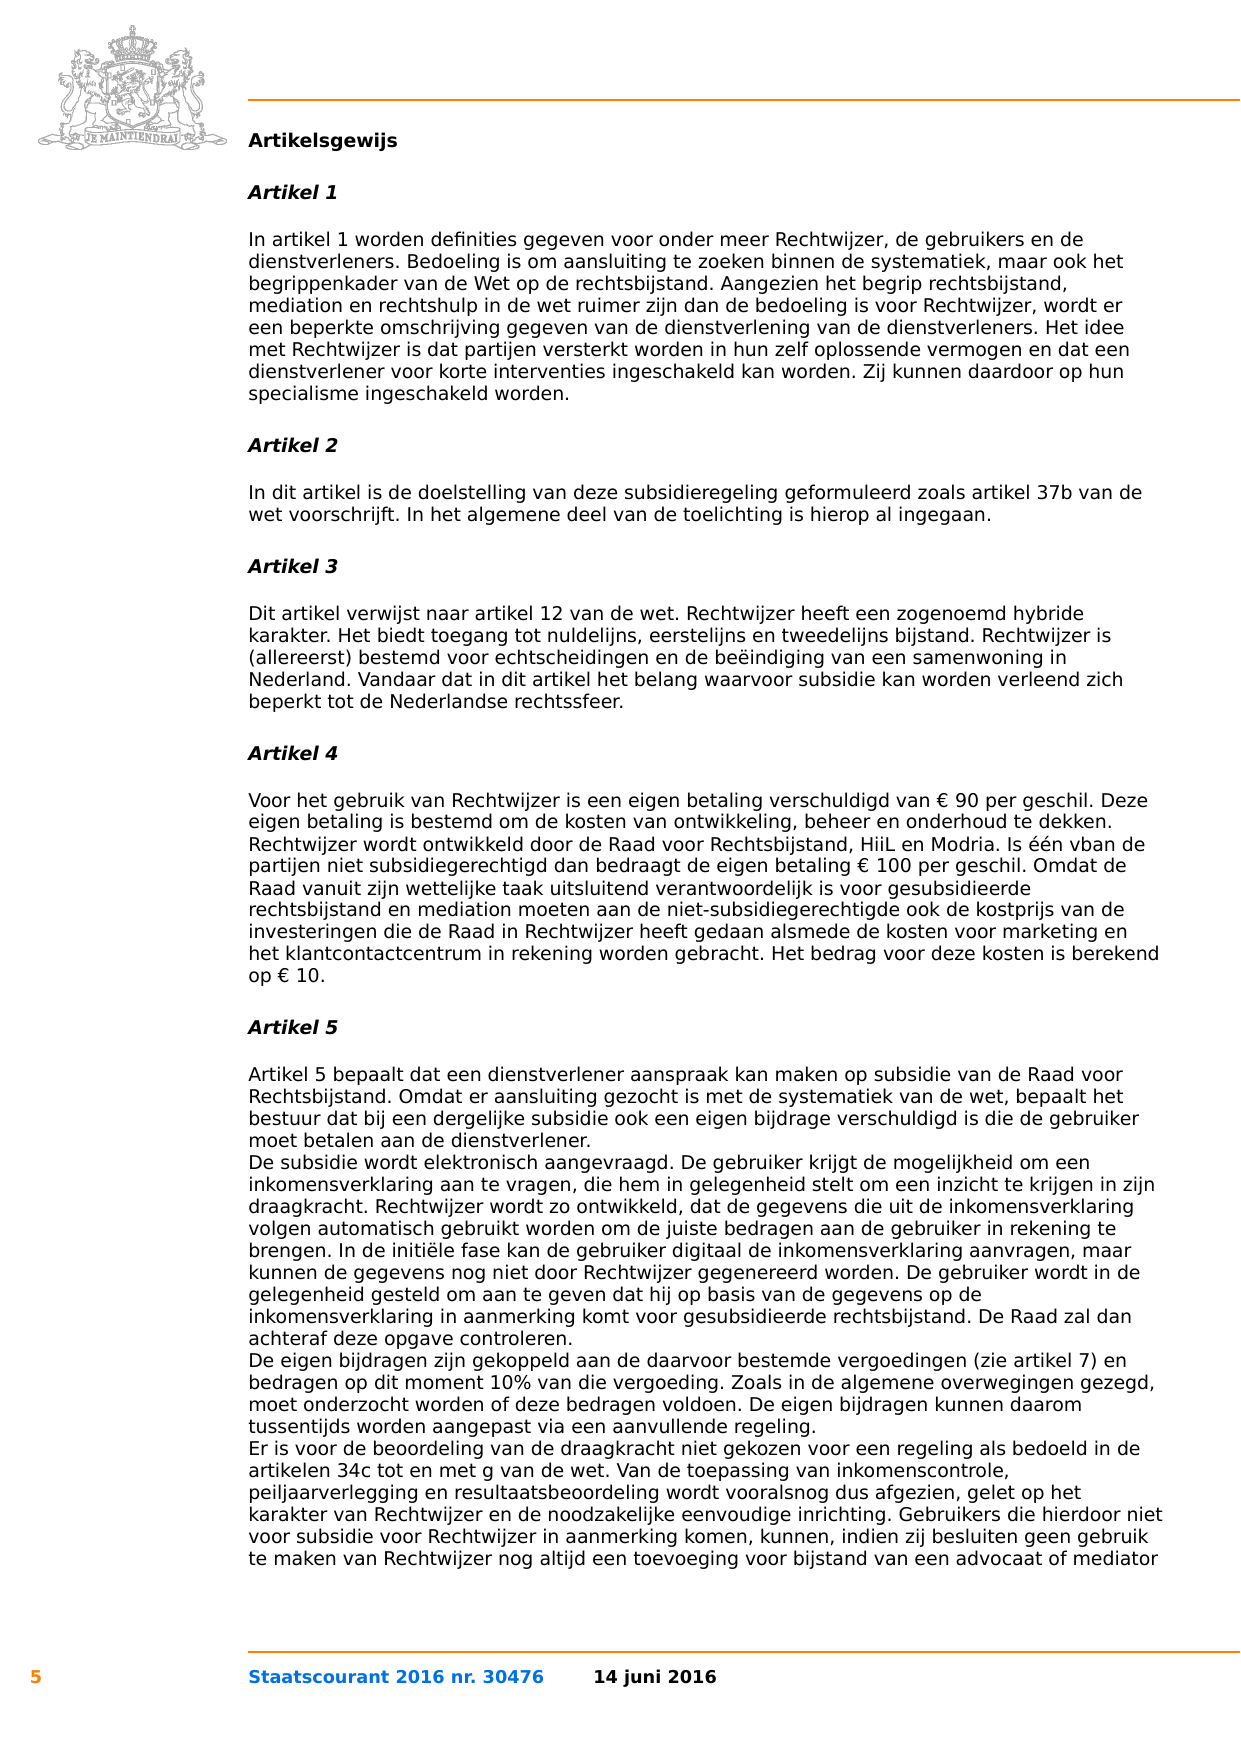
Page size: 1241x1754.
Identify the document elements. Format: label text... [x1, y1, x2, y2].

text Dit artikel verwijst naar artikel 12 van de wet. Rechtwijzer heeft een zogenoemd hybride karakter. Het biedt toegang tot nuldelijns, eerstelijns en tweedelijns bijstand. Rechtwijzer is (allereerst) bestemd voor echtscheidingen en de beëindiging van een samenwoning in Nederland. Vandaar dat in dit artikel het belang waarvoor subsidie kan worden verleend zich beperkt tot de Nederlandse rechtssfeer. [248, 603, 1163, 712]
subtitle Artikel 5 [248, 1017, 1163, 1039]
picture [38, 25, 227, 150]
text In artikel 1 worden definities gegeven voor onder meer Rechtwijzer, de gebruikers en de dienstverleners. Bedoeling is om aansluiting te zoeken binnen de systematiek, maar ook het begrippenkader van de Wet op de rechtsbijstand. Aangezien het begrip rechtsbijstand, mediation en rechtshulp in de wet ruimer zijn dan de bedoeling is voor Rechtwijzer, wordt er een beperkte omschrijving gegeven van de dienstverlening van de dienstverleners. Het idee met Rechtwijzer is dat partijen versterkt worden in hun zelf oplossende vermogen en dat een dienstverlener voor korte interventies ingeschakeld kan worden. Zij kunnen daardoor op hun specialisme ingeschakeld worden. [248, 229, 1163, 405]
subtitle Artikelsgewijs [248, 130, 1163, 152]
text Er is voor de beoordeling van de draagkracht niet gekozen voor een regeling als bedoeld in de artikelen 34c tot en met g van de wet. Van de toepassing van inkomenscontrole, peiljaarverlegging en resultaatsbeoordeling wordt vooralsnog dus afgezien, gelet op het karakter van Rechtwijzer en de noodzakelijke eenvoudige inrichting. Gebruikers die hierdoor niet voor subsidie voor Rechtwijzer in aanmerking komen, kunnen, indien zij besluiten geen gebruik te maken van Rechtwijzer nog altijd een toevoeging voor bijstand van een advocaat of mediator [248, 1438, 1163, 1570]
text In dit artikel is de doelstelling van deze subsidieregeling geformuleerd zoals artikel 37b van de wet voorschrijft. In het algemene deel van de toelichting is hierop al ingegaan. [248, 482, 1163, 526]
text De subsidie wordt elektronisch aangevraagd. De gebruiker krijgt de mogelijkheid om een inkomensverklaring aan te vragen, die hem in gelegenheid stelt om een inzicht te krijgen in zijn draagkracht. Rechtwijzer wordt zo ontwikkeld, dat de gegevens die uit de inkomensverklaring volgen automatisch gebruikt worden om de juiste bedragen aan de gebruiker in rekening te brengen. In de initiële fase kan de gebruiker digitaal de inkomensverklaring aanvragen, maar kunnen de gegevens nog niet door Rechtwijzer gegenereerd worden. De gebruiker wordt in de gelegenheid gesteld om aan te geven dat hij op basis van de gegevens op de inkomensverklaring in aanmerking komt voor gesubsidieerde rechtsbijstand. De Raad zal dan achteraf deze opgave controleren. [248, 1152, 1163, 1350]
text De eigen bijdragen zijn gekoppeld aan de daarvoor bestemde vergoedingen (zie artikel 7) en bedragen op dit moment 10% van die vergoeding. Zoals in de algemene overwegingen gezegd, moet onderzocht worden of deze bedragen voldoen. De eigen bijdragen kunnen daarom tussentijds worden aangepast via een aanvullende regeling. [248, 1350, 1163, 1438]
text Artikel 5 bepaalt dat een dienstverlener aanspraak kan maken op subsidie van de Raad voor Rechtsbijstand. Omdat er aansluiting gezocht is met de systematiek van de wet, bepaalt het bestuur dat bij een dergelijke subsidie ook een eigen bijdrage verschuldigd is die de gebruiker moet betalen aan de dienstverlener. [248, 1064, 1163, 1152]
subtitle Artikel 2 [248, 435, 1163, 457]
subtitle Artikel 4 [248, 742, 1163, 764]
subtitle Artikel 1 [248, 182, 1163, 204]
text Voor het gebruik van Rechtwijzer is een eigen betaling verschuldigd van € 90 per geschil. Deze eigen betaling is bestemd om de kosten van ontwikkeling, beheer en onderhoud te dekken. Rechtwijzer wordt ontwikkeld door de Raad voor Rechtsbijstand, HiiL en Modria. Is één vban de partijen niet subsidiegerechtigd dan bedraagt de eigen betaling € 100 per geschil. Omdat de Raad vanuit zijn wettelijke taak uitsluitend verantwoordelijk is voor gesubsidieerde rechtsbijstand en mediation moeten aan de niet-subsidiegerechtigde ook de kostprijs van de investeringen die de Raad in Rechtwijzer heeft gedaan alsmede de kosten voor marketing en het klantcontactcentrum in rekening worden gebracht. Het bedrag voor deze kosten is berekend op € 10. [248, 789, 1163, 987]
subtitle Artikel 3 [248, 556, 1163, 578]
